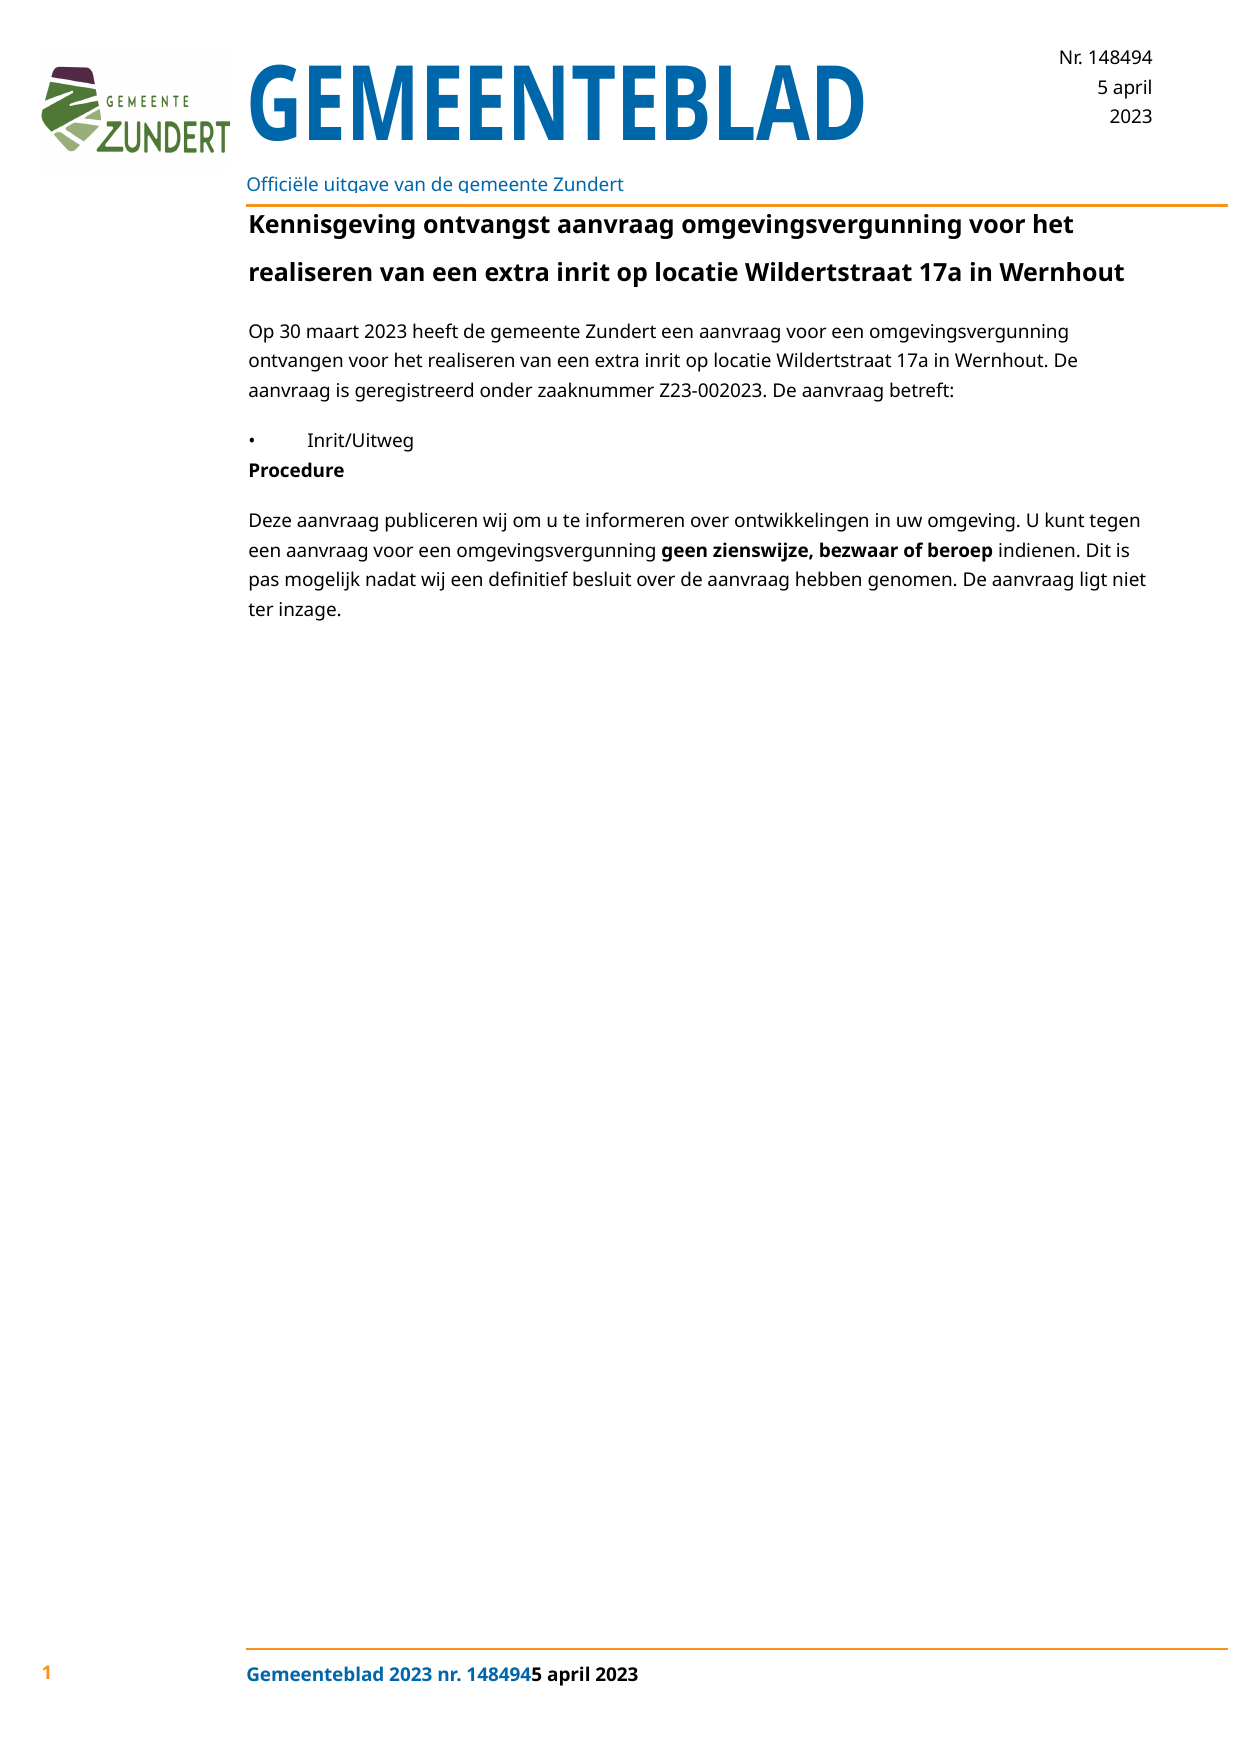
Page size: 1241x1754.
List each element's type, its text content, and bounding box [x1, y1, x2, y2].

text Deze aanvraag publiceren wij om u te informeren over ontwikkelingen in uw omgeving. U kunt tegen een aanvraag voor een omgevingsvergunning geen zienswijze, bezwaar of beroep indienen. Dit is pas mogelijk nadat wij een definitief besluit over de aanvraag hebben genomen. De aanvraag ligt niet ter inzage. [248, 507, 1152, 622]
text Kennisgeving ontvangst aanvraag omgevingsvergunning voor het realiseren van een extra inrit op locatie Wildertstraat 17a in Wernhout [248, 207, 1152, 288]
picture [41, 47, 231, 172]
text Op 30 maart 2023 heeft de gemeente Zundert een aanvraag voor een omgevingsvergunning ontvangen voor het realiseren van een extra inrit op locatie Wildertstraat 17a in Wernhout. De aanvraag is geregistreerd onder zaaknummer Z23-002023. De aanvraag betreft: [248, 318, 1152, 403]
list Inrit/Uitweg [248, 427, 1152, 453]
text Procedure [248, 457, 1152, 483]
